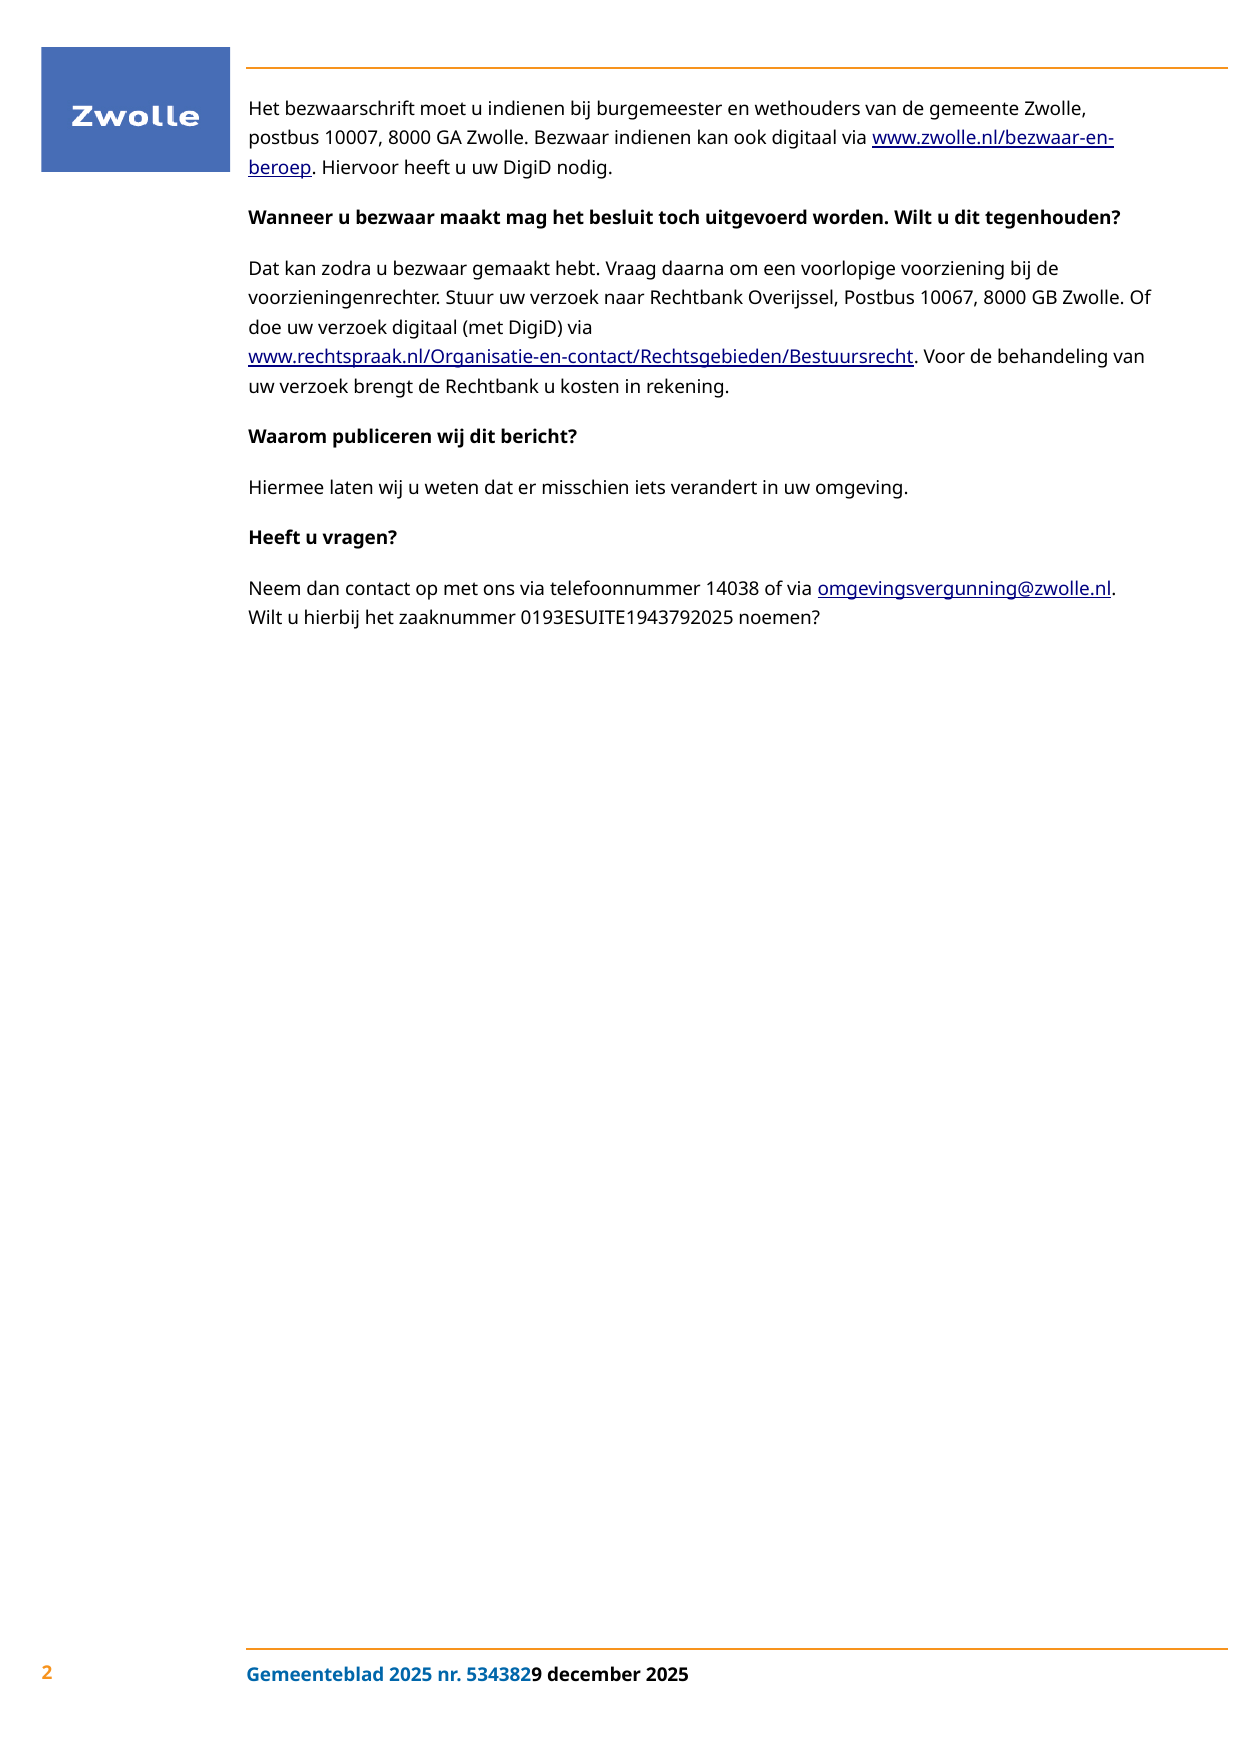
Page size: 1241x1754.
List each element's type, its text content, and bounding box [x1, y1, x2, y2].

text Hiermee laten wij u weten dat er misschien iets verandert in uw omgeving. [248, 474, 1152, 500]
text Neem dan contact op met ons via telefoonnummer 14038 of via omgevingsvergunning@zwolle.nl. Wilt u hierbij het zaaknummer 0193ESUITE1943792025 noemen? [248, 575, 1152, 630]
text Het bezwaarschrift moet u indienen bij burgemeester en wethouders van de gemeente Zwolle, postbus 10007, 8000 GA Zwolle. Bezwaar indienen kan ook digitaal via www.zwolle.nl/bezwaar-en-beroep. Hiervoor heeft u uw DigiD nodig. [248, 95, 1152, 180]
text Heeft u vragen? [248, 524, 1152, 550]
text Wanneer u bezwaar maakt mag het besluit toch uitgevoerd worden. Wilt u dit tegenhouden? [248, 204, 1152, 230]
text Waarom publiceren wij dit bericht? [248, 423, 1152, 449]
picture [41, 47, 231, 172]
text Dat kan zodra u bezwaar gemaakt hebt. Vraag daarna om een voorlopige voorziening bij de voorzieningenrechter. Stuur uw verzoek naar Rechtbank Overijssel, Postbus 10067, 8000 GB Zwolle. Of doe uw verzoek digitaal (met DigiD) via www.rechtspraak.nl/Organisatie-en-contact/Rechtsgebieden/Bestuursrecht. Voor de behandeling van uw verzoek brengt de Rechtbank u kosten in rekening. [248, 255, 1152, 399]
